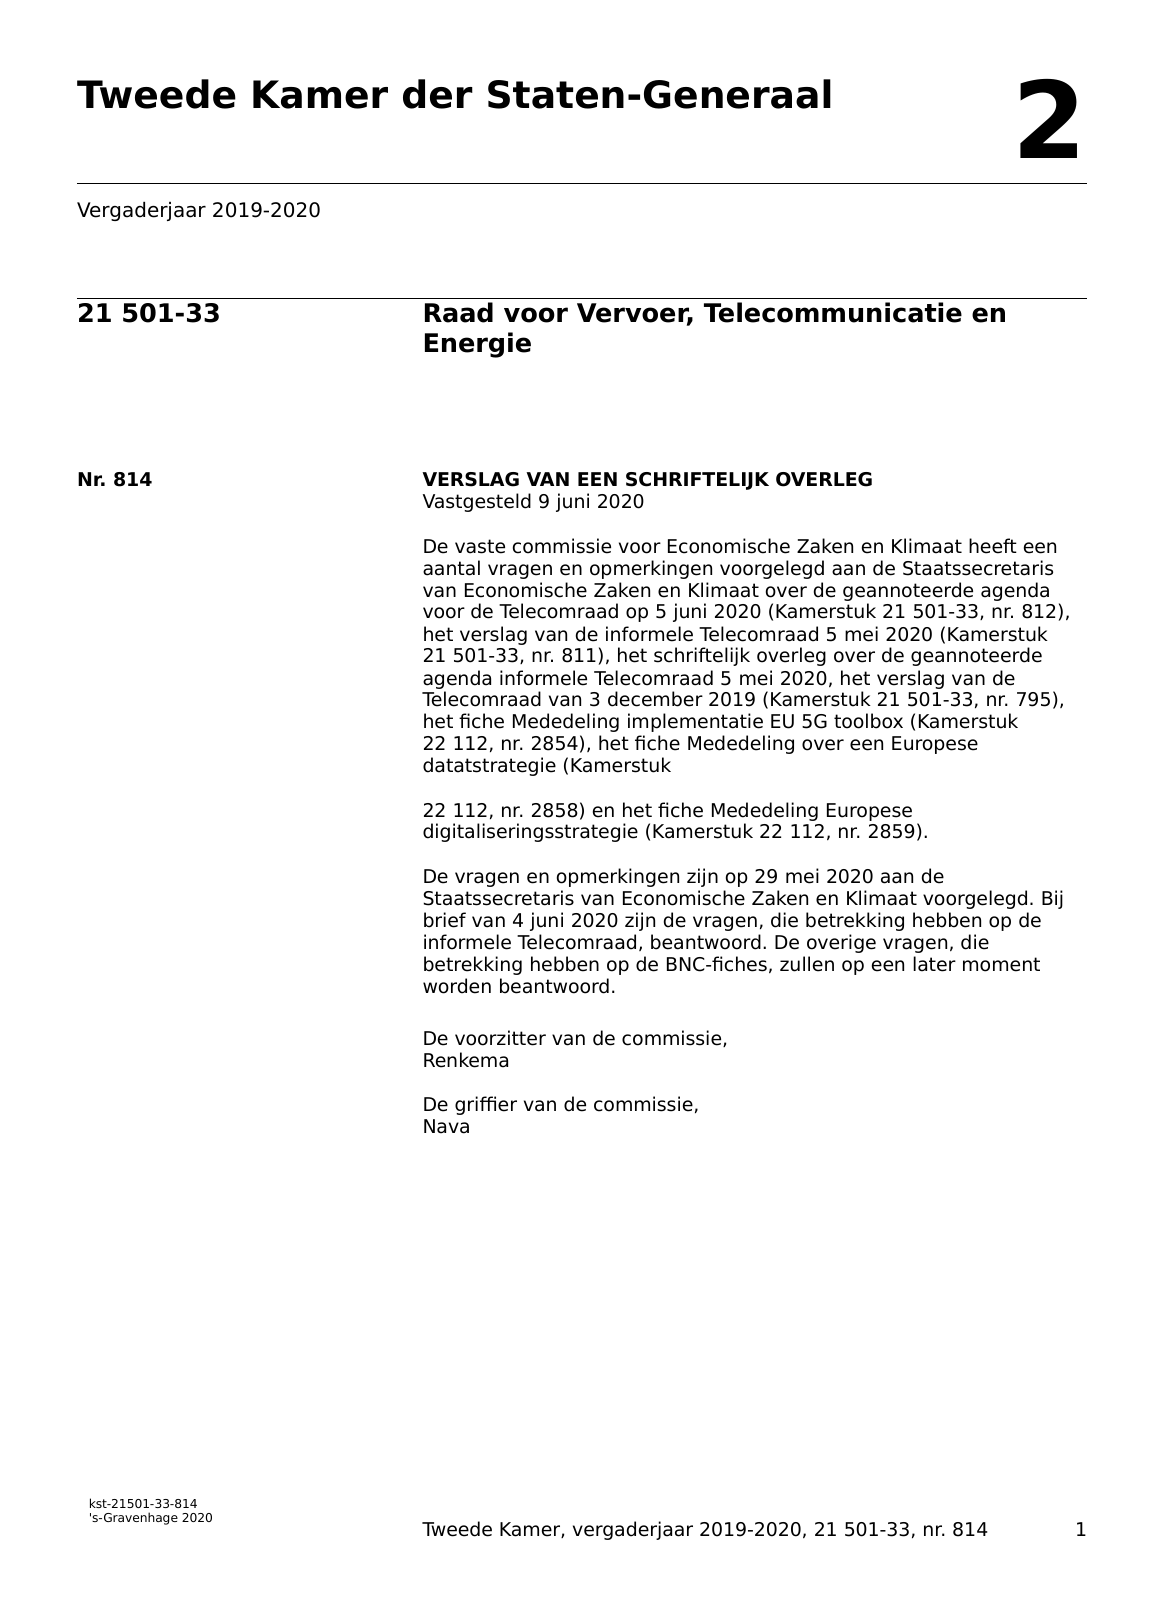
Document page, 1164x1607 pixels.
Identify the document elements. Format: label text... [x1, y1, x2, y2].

text De vaste commissie voor Economische Zaken en Klimaat heeft een aantal vragen en opmerkingen voorgelegd aan de Staatssecretaris van Economische Zaken en Klimaat over de geannoteerde agenda voor de Telecomraad op 5 juni 2020 (Kamerstuk 21 501-33, nr. 812), het verslag van de informele Telecomraad 5 mei 2020 (Kamerstuk 21 501-33, nr. 811), het schriftelijk overleg over de geannoteerde agenda informele Telecomraad 5 mei 2020, het verslag van de Telecomraad van 3 december 2019 (Kamerstuk 21 501-33, nr. 795), het fiche Mededeling implementatie EU 5G toolbox (Kamerstuk 22 112, nr. 2854), het fiche Mededeling over een Europese datatstrategie (Kamerstuk [422, 536, 1087, 777]
text 22 112, nr. 2858) en het fiche Mededeling Europese digitaliseringsstrategie (Kamerstuk 22 112, nr. 2859). [422, 799, 1087, 843]
text De griffier van de commissie, Nava [422, 1094, 1087, 1138]
text De vragen en opmerkingen zijn op 29 mei 2020 aan de Staatssecretaris van Economische Zaken en Klimaat voorgelegd. Bij brief van 4 juni 2020 zijn de vragen, die betrekking hebben op de informele Telecomraad, beantwoord. De overige vragen, die betrekking hebben op de BNC-fiches, zullen op een later moment worden beantwoord. [422, 866, 1087, 997]
text De voorzitter van de commissie, Renkema [422, 1027, 1087, 1071]
text 's-Gravenhage 2020 [88, 1511, 323, 1525]
table_header Tweede Kamer der Staten-Generaal [77, 59, 886, 183]
text Vastgesteld 9 juni 2020 [422, 491, 1087, 513]
table_cell Vergaderjaar 2019-2020 [77, 184, 1087, 298]
text kst-21501-33-814 [88, 1497, 323, 1511]
table_header 2 [886, 59, 1087, 183]
subtitle 21 501-33 Raad voor Vervoer, Telecommunicatie en Energie [77, 299, 1087, 358]
subtitle Nr. 814 VERSLAG VAN EEN SCHRIFTELIJK OVERLEG [77, 469, 1087, 491]
